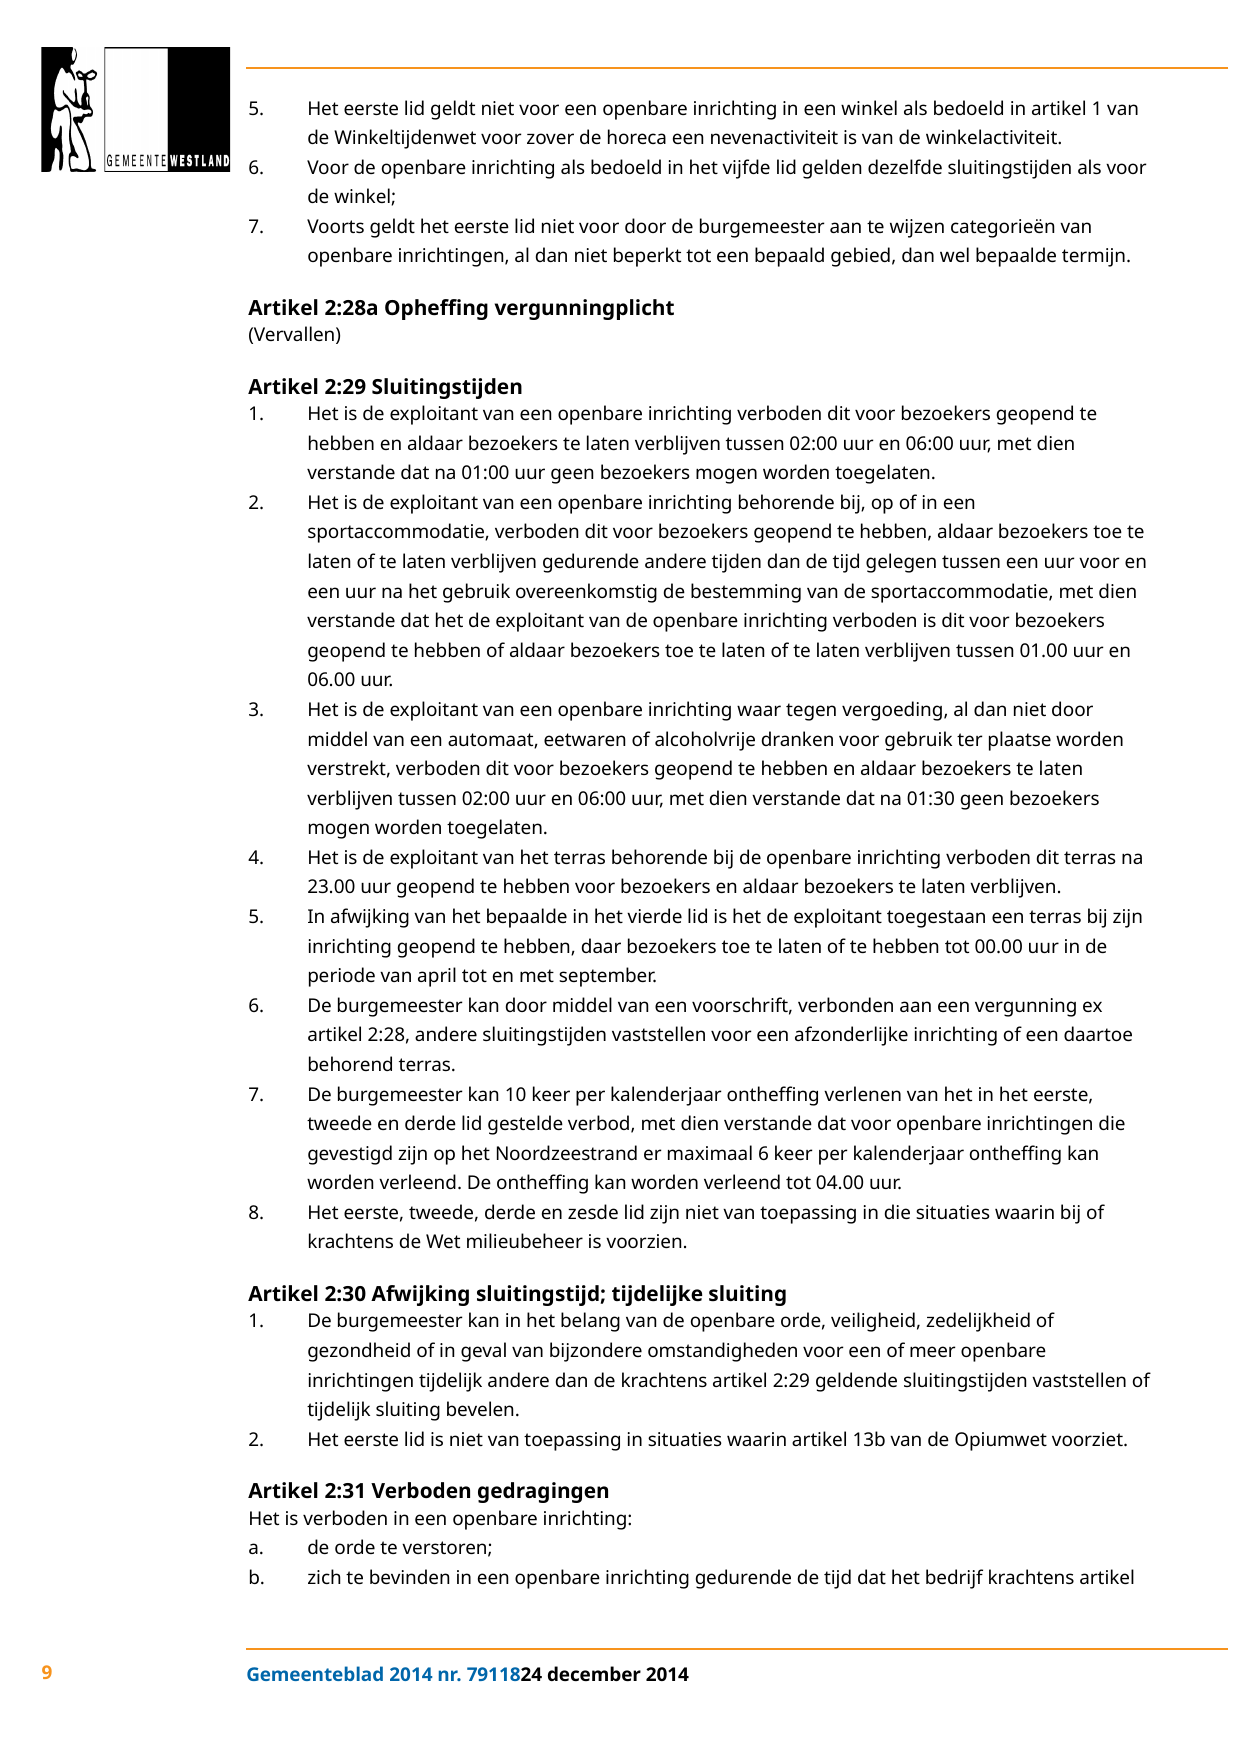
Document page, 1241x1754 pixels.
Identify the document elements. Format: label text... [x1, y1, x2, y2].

list de orde te verstoren; [248, 1534, 1152, 1560]
list De burgemeester kan 10 keer per kalenderjaar ontheffing verlenen van het in het eerste, tweede en derde lid gestelde verbod, met dien verstande dat voor openbare inrichtingen die gevestigd zijn op het Noordzeestrand er maximaal 6 keer per kalenderjaar ontheffing kan worden verleend. De ontheffing kan worden verleend tot 04.00 uur. [248, 1081, 1152, 1195]
text Artikel 2:30 Afwijking sluitingstijd; tijdelijke sluiting [248, 1279, 1152, 1308]
list In afwijking van het bepaalde in het vierde lid is het de exploitant toegestaan een terras bij zijn inrichting geopend te hebben, daar bezoekers toe te laten of te hebben tot 00.00 uur in de periode van april tot en met september. [248, 903, 1152, 988]
list De burgemeester kan in het belang van de openbare orde, veiligheid, zedelijkheid of gezondheid of in geval van bijzondere omstandigheden voor een of meer openbare inrichtingen tijdelijk andere dan de krachtens artikel 2:29 geldende sluitingstijden vaststellen of tijdelijk sluiting bevelen. [248, 1308, 1152, 1422]
list Het is de exploitant van een openbare inrichting behorende bij, op of in een sportaccommodatie, verboden dit voor bezoekers geopend te hebben, aldaar bezoekers toe te laten of te laten verblijven gedurende andere tijden dan de tijd gelegen tussen een uur voor en een uur na het gebruik overeenkomstig de bestemming van de sportaccommodatie, met dien verstande dat het de exploitant van de openbare inrichting verboden is dit voor bezoekers geopend te hebben of aldaar bezoekers toe te laten of te laten verblijven tussen 01.00 uur en 06.00 uur. [248, 489, 1152, 692]
list zich te bevinden in een openbare inrichting gedurende de tijd dat het bedrijf krachtens artikel [248, 1564, 1152, 1590]
list Het eerste lid geldt niet voor een openbare inrichting in een winkel als bedoeld in artikel 1 van de Winkeltijdenwet voor zover de horeca een nevenactiviteit is van de winkelactiviteit. [248, 95, 1152, 150]
list Het eerste, tweede, derde en zesde lid zijn niet van toepassing in die situaties waarin bij of krachtens de Wet milieubeheer is voorzien. [248, 1199, 1152, 1254]
list Het is de exploitant van een openbare inrichting verboden dit voor bezoekers geopend te hebben en aldaar bezoekers te laten verblijven tussen 02:00 uur en 06:00 uur, met dien verstande dat na 01:00 uur geen bezoekers mogen worden toegelaten. [248, 400, 1152, 485]
list Voorts geldt het eerste lid niet voor door de burgemeester aan te wijzen categorieën van openbare inrichtingen, al dan niet beperkt tot een bepaald gebied, dan wel bepaalde termijn. [248, 213, 1152, 268]
picture [41, 47, 231, 172]
list Het eerste lid is niet van toepassing in situaties waarin artikel 13b van de Opiumwet voorziet. [248, 1426, 1152, 1452]
list Het is de exploitant van het terras behorende bij de openbare inrichting verboden dit terras na 23.00 uur geopend te hebben voor bezoekers en aldaar bezoekers te laten verblijven. [248, 844, 1152, 899]
list Het is de exploitant van een openbare inrichting waar tegen vergoeding, al dan niet door middel van een automaat, eetwaren of alcoholvrije dranken voor gebruik ter plaatse worden verstrekt, verboden dit voor bezoekers geopend te hebben en aldaar bezoekers te laten verblijven tussen 02:00 uur en 06:00 uur, met dien verstande dat na 01:30 geen bezoekers mogen worden toegelaten. [248, 696, 1152, 840]
text Artikel 2:29 Sluitingstijden [248, 372, 1152, 400]
list De burgemeester kan door middel van een voorschrift, verbonden aan een vergunning ex artikel 2:28, andere sluitingstijden vaststellen voor een afzonderlijke inrichting of een daartoe behorend terras. [248, 992, 1152, 1077]
text Het is verboden in een openbare inrichting: [248, 1505, 1152, 1531]
text (Vervallen) [248, 322, 1152, 347]
text Artikel 2:28a Opheffing vergunningplicht [248, 293, 1152, 322]
text Artikel 2:31 Verboden gedragingen [248, 1476, 1152, 1505]
list Voor de openbare inrichting als bedoeld in het vijfde lid gelden dezelfde sluitingstijden als voor de winkel; [248, 154, 1152, 209]
